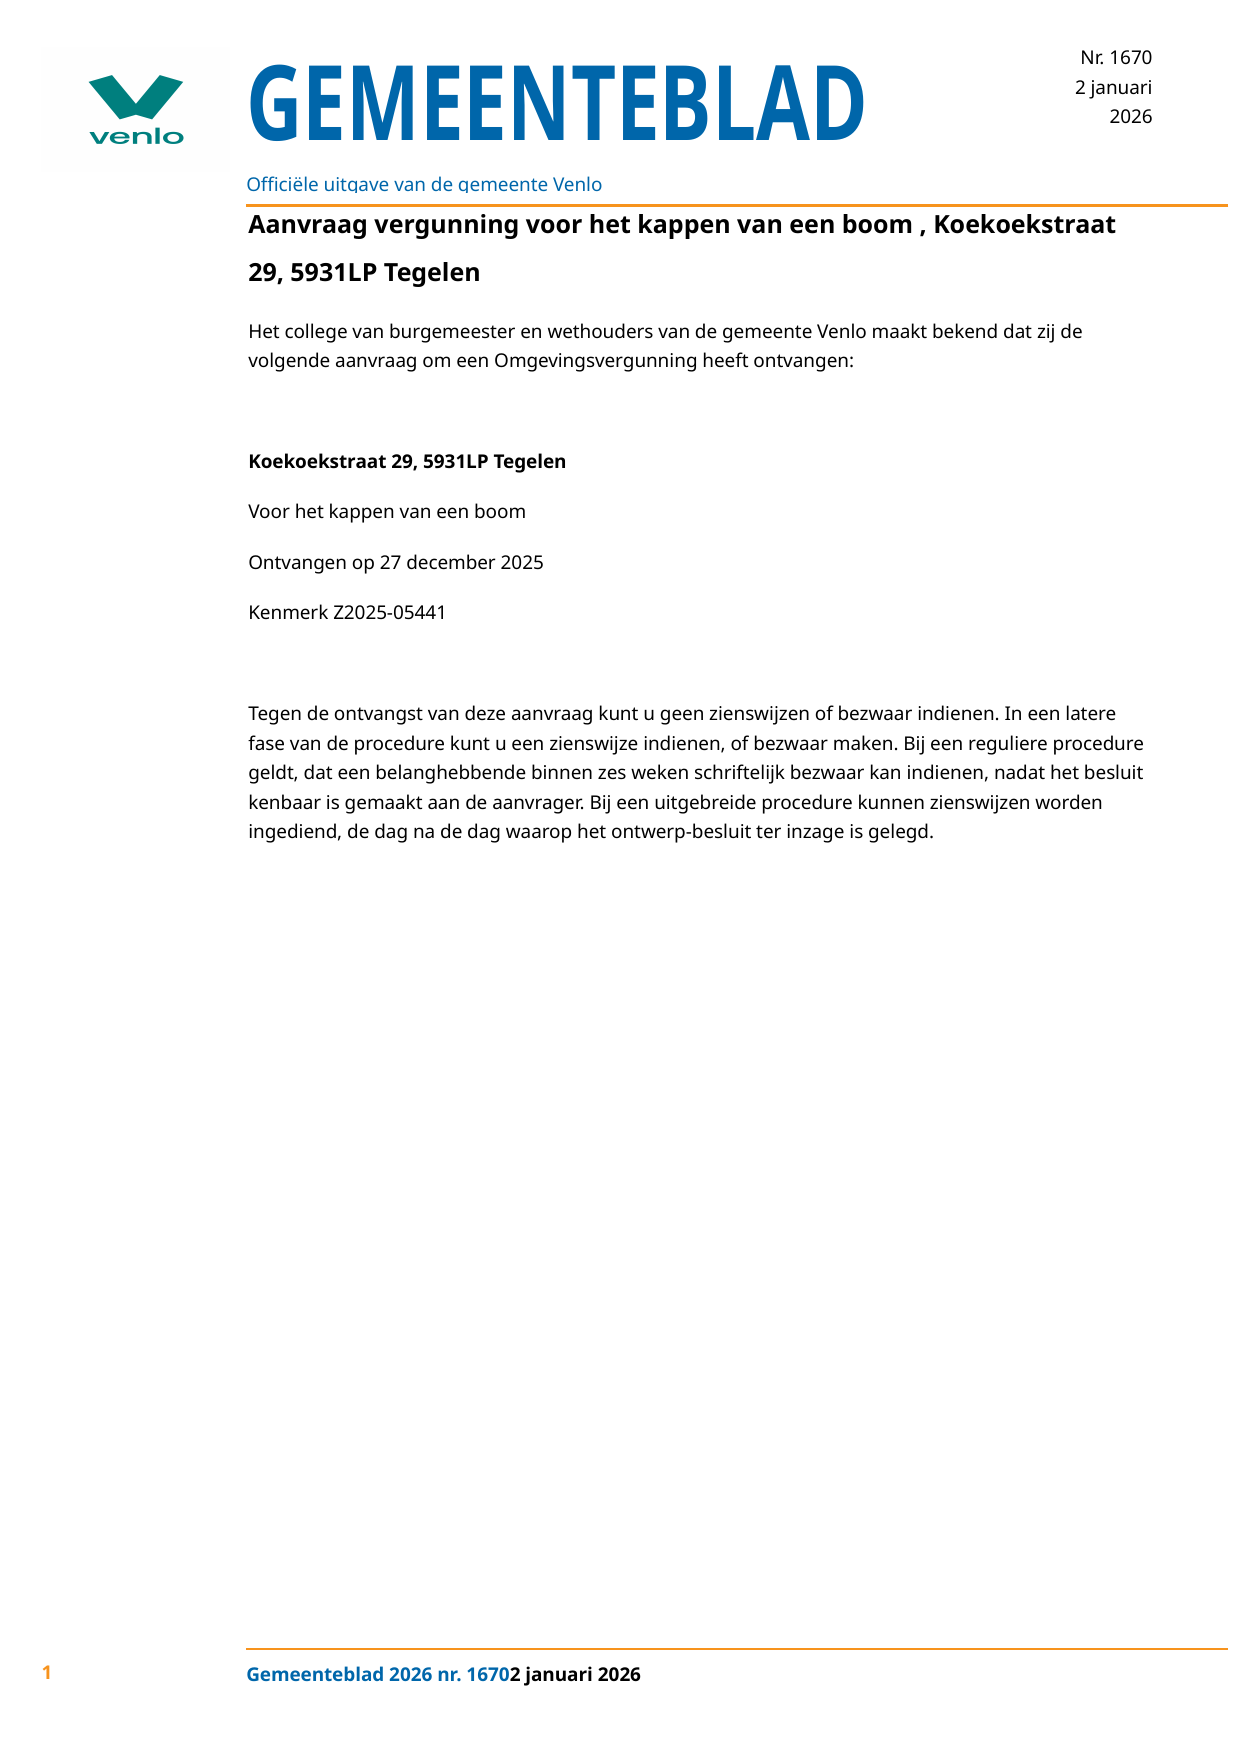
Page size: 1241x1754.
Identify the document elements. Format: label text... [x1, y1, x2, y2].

text Voor het kappen van een boom [248, 499, 1152, 524]
text Kenmerk Z2025-05441 [248, 599, 1152, 625]
text Tegen de ontvangst van deze aanvraag kunt u geen zienswijzen of bezwaar indienen. In een latere fase van de procedure kunt u een zienswijze indienen, of bezwaar maken. Bij een reguliere procedure geldt, dat een belanghebbende binnen zes weken schriftelijk bezwaar kan indienen, nadat het besluit kenbaar is gemaakt aan de aanvrager. Bij een uitgebreide procedure kunnen zienswijzen worden ingediend, de dag na de dag waarop het ontwerp-besluit ter inzage is gelegd. [248, 700, 1152, 844]
text Aanvraag vergunning voor het kappen van een boom , Koekoekstraat 29, 5931LP Tegelen [248, 207, 1152, 288]
picture [41, 47, 231, 172]
text Ontvangen op 27 december 2025 [248, 549, 1152, 575]
text Het college van burgemeester en wethouders van de gemeente Venlo maakt bekend dat zij de volgende aanvraag om een Omgevingsvergunning heeft ontvangen: [248, 318, 1152, 373]
text Koekoekstraat 29, 5931LP Tegelen [248, 448, 1152, 474]
